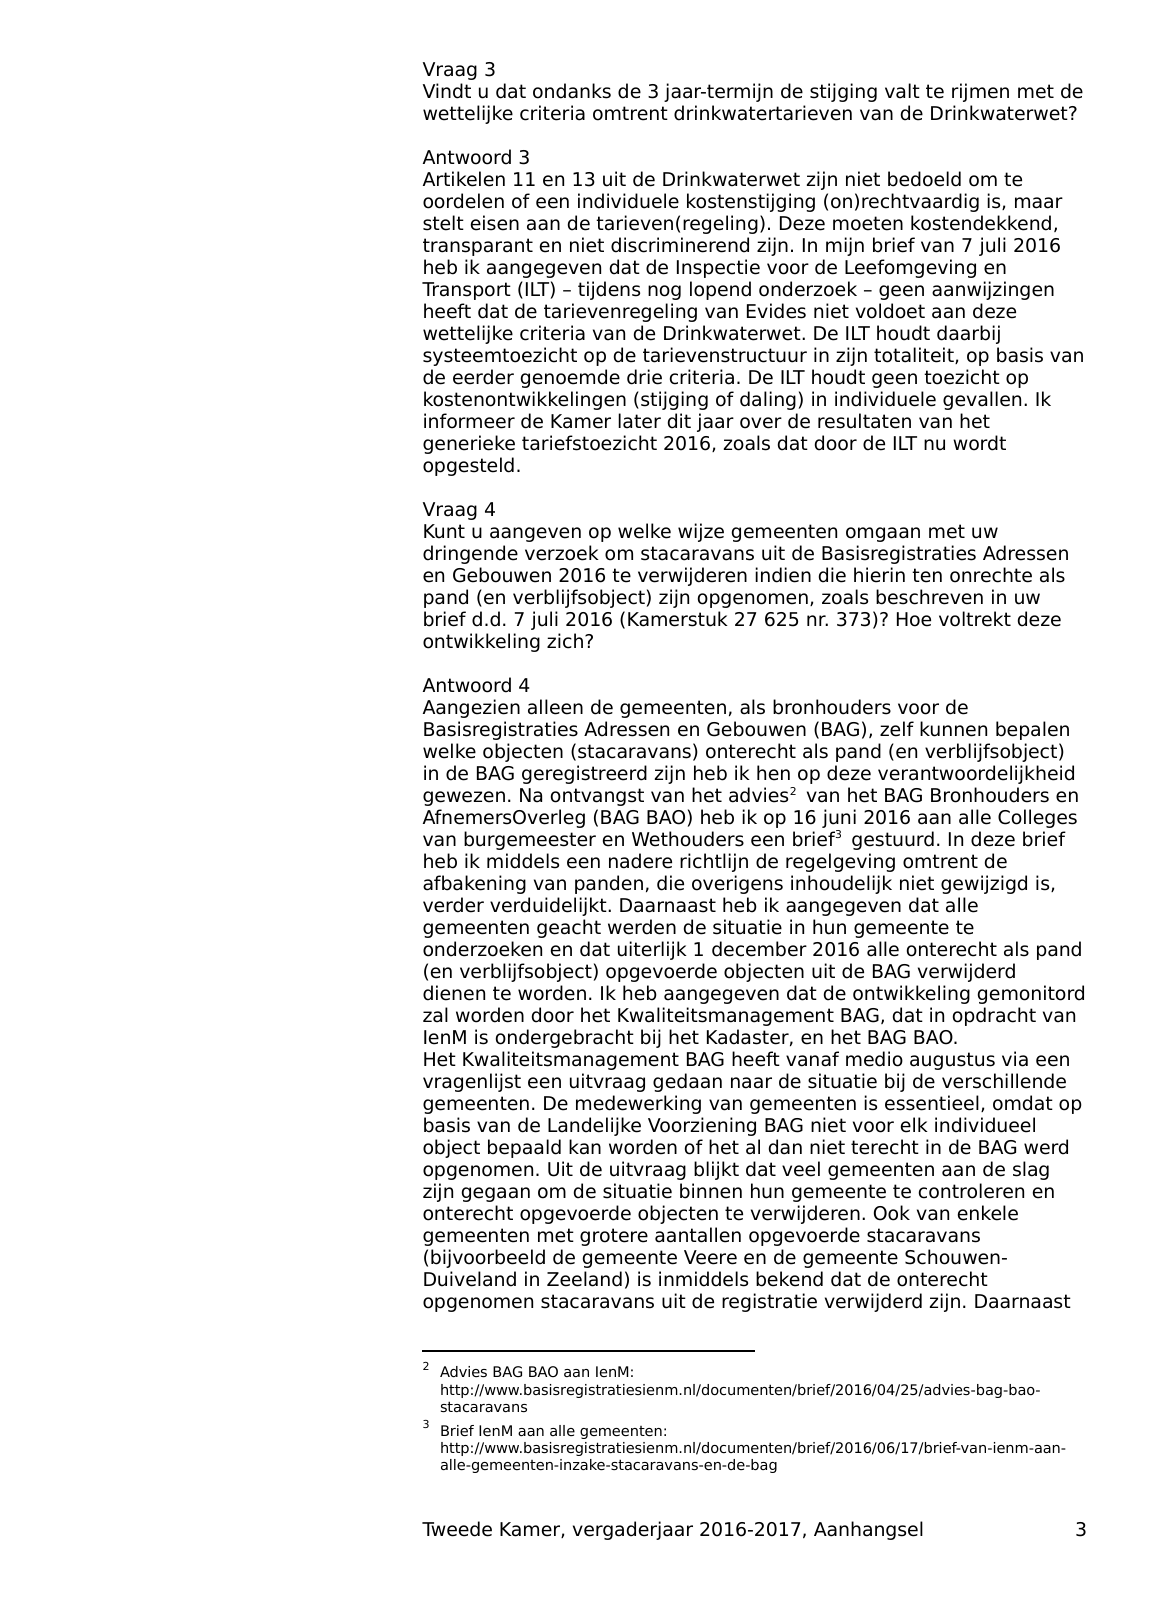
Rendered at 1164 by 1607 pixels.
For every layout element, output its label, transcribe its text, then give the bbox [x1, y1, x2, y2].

text Artikelen 11 en 13 uit de Drinkwaterwet zijn niet bedoeld om te oordelen of een individuele kostenstijging (on)rechtvaardig is, maar stelt eisen aan de tarieven(regeling). Deze moeten kostendekkend, transparant en niet discriminerend zijn. In mijn brief van 7 juli 2016 heb ik aangegeven dat de Inspectie voor de Leefomgeving en Transport (ILT) – tijdens nog lopend onderzoek – geen aanwijzingen heeft dat de tarievenregeling van Evides niet voldoet aan deze wettelijke criteria van de Drinkwaterwet. De ILT houdt daarbij systeemtoezicht op de tarievenstructuur in zijn totaliteit, op basis van de eerder genoemde drie criteria. De ILT houdt geen toezicht op kostenontwikkelingen (stijging of daling) in individuele gevallen. Ik informeer de Kamer later dit jaar over de resultaten van het generieke tariefstoezicht 2016, zoals dat door de ILT nu wordt opgesteld. [422, 169, 1087, 477]
text Brief IenM aan alle gemeenten: http://www.basisregistratiesienm.nl/documenten/brief/2016/06/17/brief-van-ienm-aan-alle-gemeenten-inzake-stacaravans-en-de-bag [422, 1418, 1087, 1474]
text Kunt u aangeven op welke wijze gemeenten omgaan met uw dringende verzoek om stacaravans uit de Basisregistraties Adressen en Gebouwen 2016 te verwijderen indien die hierin ten onrechte als pand (en verblijfsobject) zijn opgenomen, zoals beschreven in uw brief d.d. 7 juli 2016 (Kamerstuk 27 625 nr. 373)? Hoe voltrekt deze ontwikkeling zich? [422, 521, 1087, 653]
text Antwoord 3 [422, 147, 1087, 169]
text Het Kwaliteitsmanagement BAG heeft vanaf medio augustus via een vragenlijst een uitvraag gedaan naar de situatie bij de verschillende gemeenten. De medewerking van gemeenten is essentieel, omdat op basis van de Landelijke Voorziening BAG niet voor elk individueel object bepaald kan worden of het al dan niet terecht in de BAG werd opgenomen. Uit de uitvraag blijkt dat veel gemeenten aan de slag zijn gegaan om de situatie binnen hun gemeente te controleren en onterecht opgevoerde objecten te verwijderen. Ook van enkele gemeenten met grotere aantallen opgevoerde stacaravans (bijvoorbeeld de gemeente Veere en de gemeente Schouwen-Duiveland in Zeeland) is inmiddels bekend dat de onterecht opgenomen stacaravans uit de registratie verwijderd zijn. Daarnaast [422, 1049, 1087, 1312]
text Vraag 4 [422, 499, 1087, 521]
text Vraag 3 [422, 59, 1087, 81]
text Vindt u dat ondanks de 3 jaar-termijn de stijging valt te rijmen met de wettelijke criteria omtrent drinkwatertarieven van de Drinkwaterwet? [422, 81, 1087, 125]
text Aangezien alleen de gemeenten, als bronhouders voor de Basisregistraties Adressen en Gebouwen (BAG), zelf kunnen bepalen welke objecten (stacaravans) onterecht als pand (en verblijfsobject) in de BAG geregistreerd zijn heb ik hen op deze verantwoordelijkheid gewezen. Na ontvangst van het advies van het BAG Bronhouders en AfnemersOverleg (BAG BAO) heb ik op 16 juni 2016 aan alle Colleges van burgemeester en Wethouders een brief gestuurd. In deze brief heb ik middels een nadere richtlijn de regelgeving omtrent de afbakening van panden, die overigens inhoudelijk niet gewijzigd is, verder verduidelijkt. Daarnaast heb ik aangegeven dat alle gemeenten geacht werden de situatie in hun gemeente te onderzoeken en dat uiterlijk 1 december 2016 alle onterecht als pand (en verblijfsobject) opgevoerde objecten uit de BAG verwijderd dienen te worden. Ik heb aangegeven dat de ontwikkeling gemonitord zal worden door het Kwaliteitsmanagement BAG, dat in opdracht van IenM is ondergebracht bij het Kadaster, en het BAG BAO. [422, 697, 1087, 1049]
text Antwoord 4 [422, 675, 1087, 697]
text Advies BAG BAO aan IenM: http://www.basisregistratiesienm.nl/documenten/brief/2016/04/25/advies-bag-bao-stacaravans [422, 1360, 1087, 1416]
